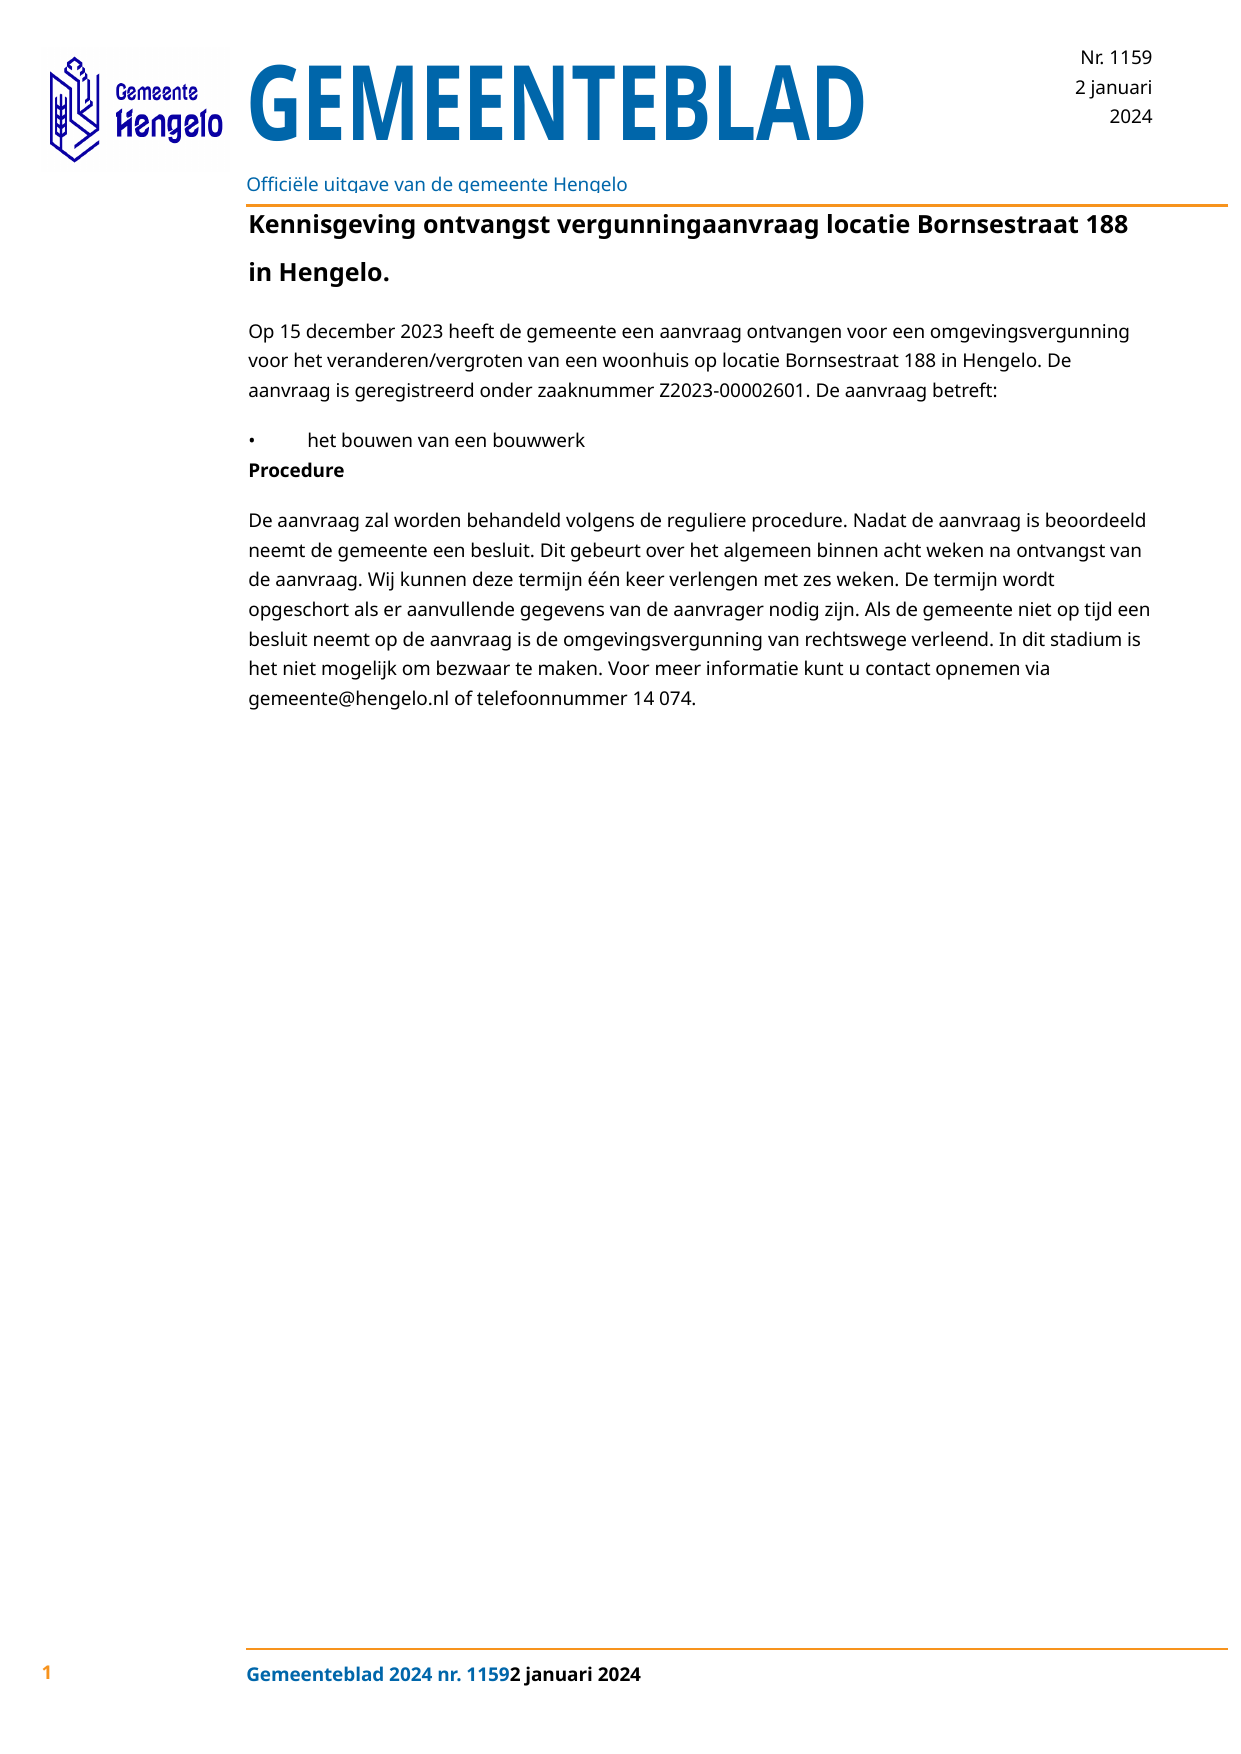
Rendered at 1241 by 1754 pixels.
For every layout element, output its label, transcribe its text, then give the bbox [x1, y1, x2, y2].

text Kennisgeving ontvangst vergunningaanvraag locatie Bornsestraat 188 in Hengelo. [248, 207, 1152, 288]
list het bouwen van een bouwwerk [248, 427, 1152, 453]
text De aanvraag zal worden behandeld volgens de reguliere procedure. Nadat de aanvraag is beoordeeld neemt de gemeente een besluit. Dit gebeurt over het algemeen binnen acht weken na ontvangst van de aanvraag. Wij kunnen deze termijn één keer verlengen met zes weken. De termijn wordt opgeschort als er aanvullende gegevens van de aanvrager nodig zijn. Als de gemeente niet op tijd een besluit neemt op de aanvraag is de omgevingsvergunning van rechtswege verleend. In dit stadium is het niet mogelijk om bezwaar te maken. Voor meer informatie kunt u contact opnemen via gemeente@hengelo.nl of telefoonnummer 14 074. [248, 507, 1152, 711]
text Procedure [248, 457, 1152, 483]
text Op 15 december 2023 heeft de gemeente een aanvraag ontvangen voor een omgevingsvergunning voor het veranderen/vergroten van een woonhuis op locatie Bornsestraat 188 in Hengelo. De aanvraag is geregistreerd onder zaaknummer Z2023-00002601. De aanvraag betreft: [248, 318, 1152, 403]
picture [41, 47, 231, 172]
